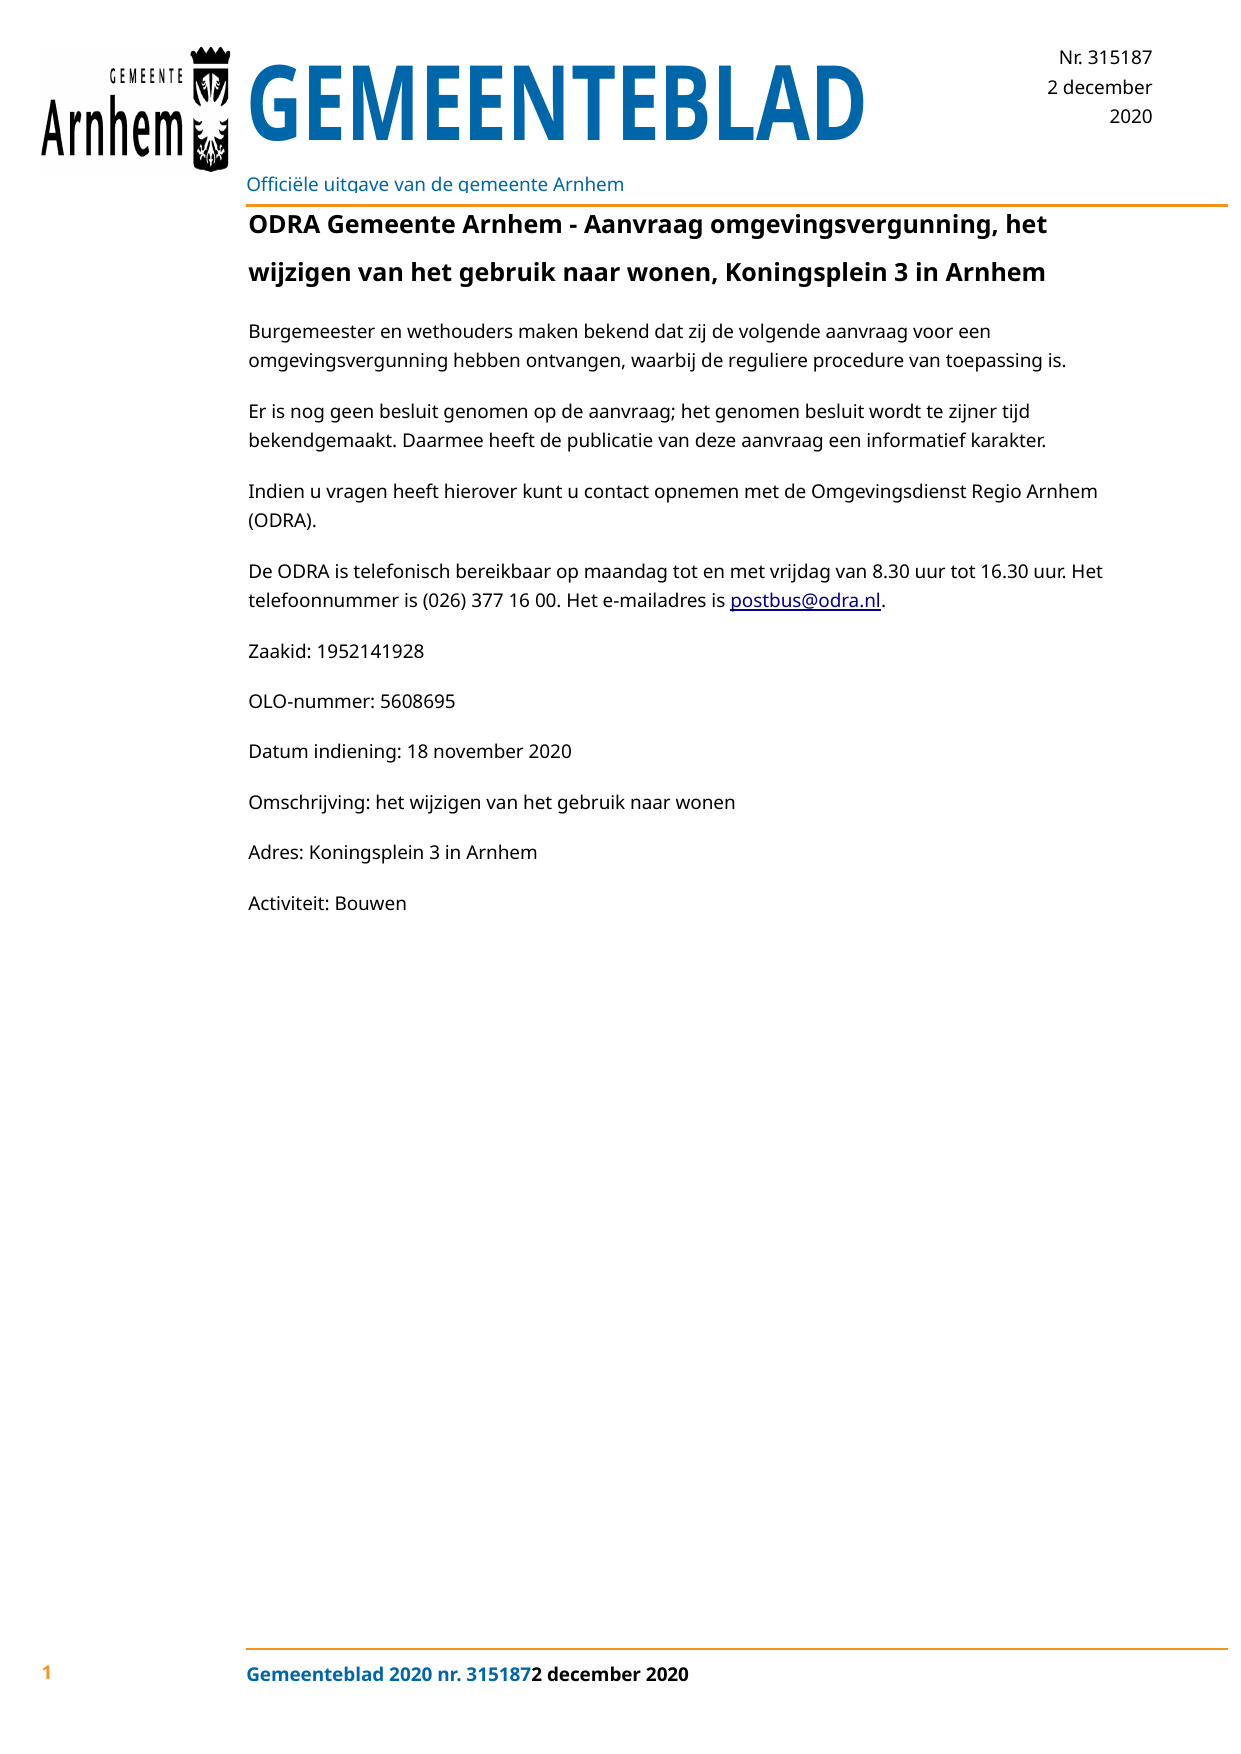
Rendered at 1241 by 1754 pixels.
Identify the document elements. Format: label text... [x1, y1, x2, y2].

text Indien u vragen heeft hierover kunt u contact opnemen met de Omgevingsdienst Regio Arnhem (ODRA). [248, 478, 1152, 533]
text De ODRA is telefonisch bereikbaar op maandag tot en met vrijdag van 8.30 uur tot 16.30 uur. Het telefoonnummer is (026) 377 16 00. Het e-mailadres is postbus@odra.nl. [248, 558, 1152, 613]
text Activiteit: Bouwen [248, 890, 1152, 916]
text Datum indiening: 18 november 2020 [248, 739, 1152, 764]
picture [41, 47, 231, 172]
text ODRA Gemeente Arnhem - Aanvraag omgevingsvergunning, het wijzigen van het gebruik naar wonen, Koningsplein 3 in Arnhem [248, 207, 1152, 288]
text Er is nog geen besluit genomen op de aanvraag; het genomen besluit wordt te zijner tijd bekendgemaakt. Daarmee heeft de publicatie van deze aanvraag een informatief karakter. [248, 398, 1152, 453]
text Burgemeester en wethouders maken bekend dat zij de volgende aanvraag voor een omgevingsvergunning hebben ontvangen, waarbij de reguliere procedure van toepassing is. [248, 318, 1152, 373]
text Omschrijving: het wijzigen van het gebruik naar wonen [248, 789, 1152, 815]
text Zaakid: 1952141928 [248, 638, 1152, 664]
text OLO-nummer: 5608695 [248, 688, 1152, 714]
text Adres: Koningsplein 3 in Arnhem [248, 839, 1152, 865]
